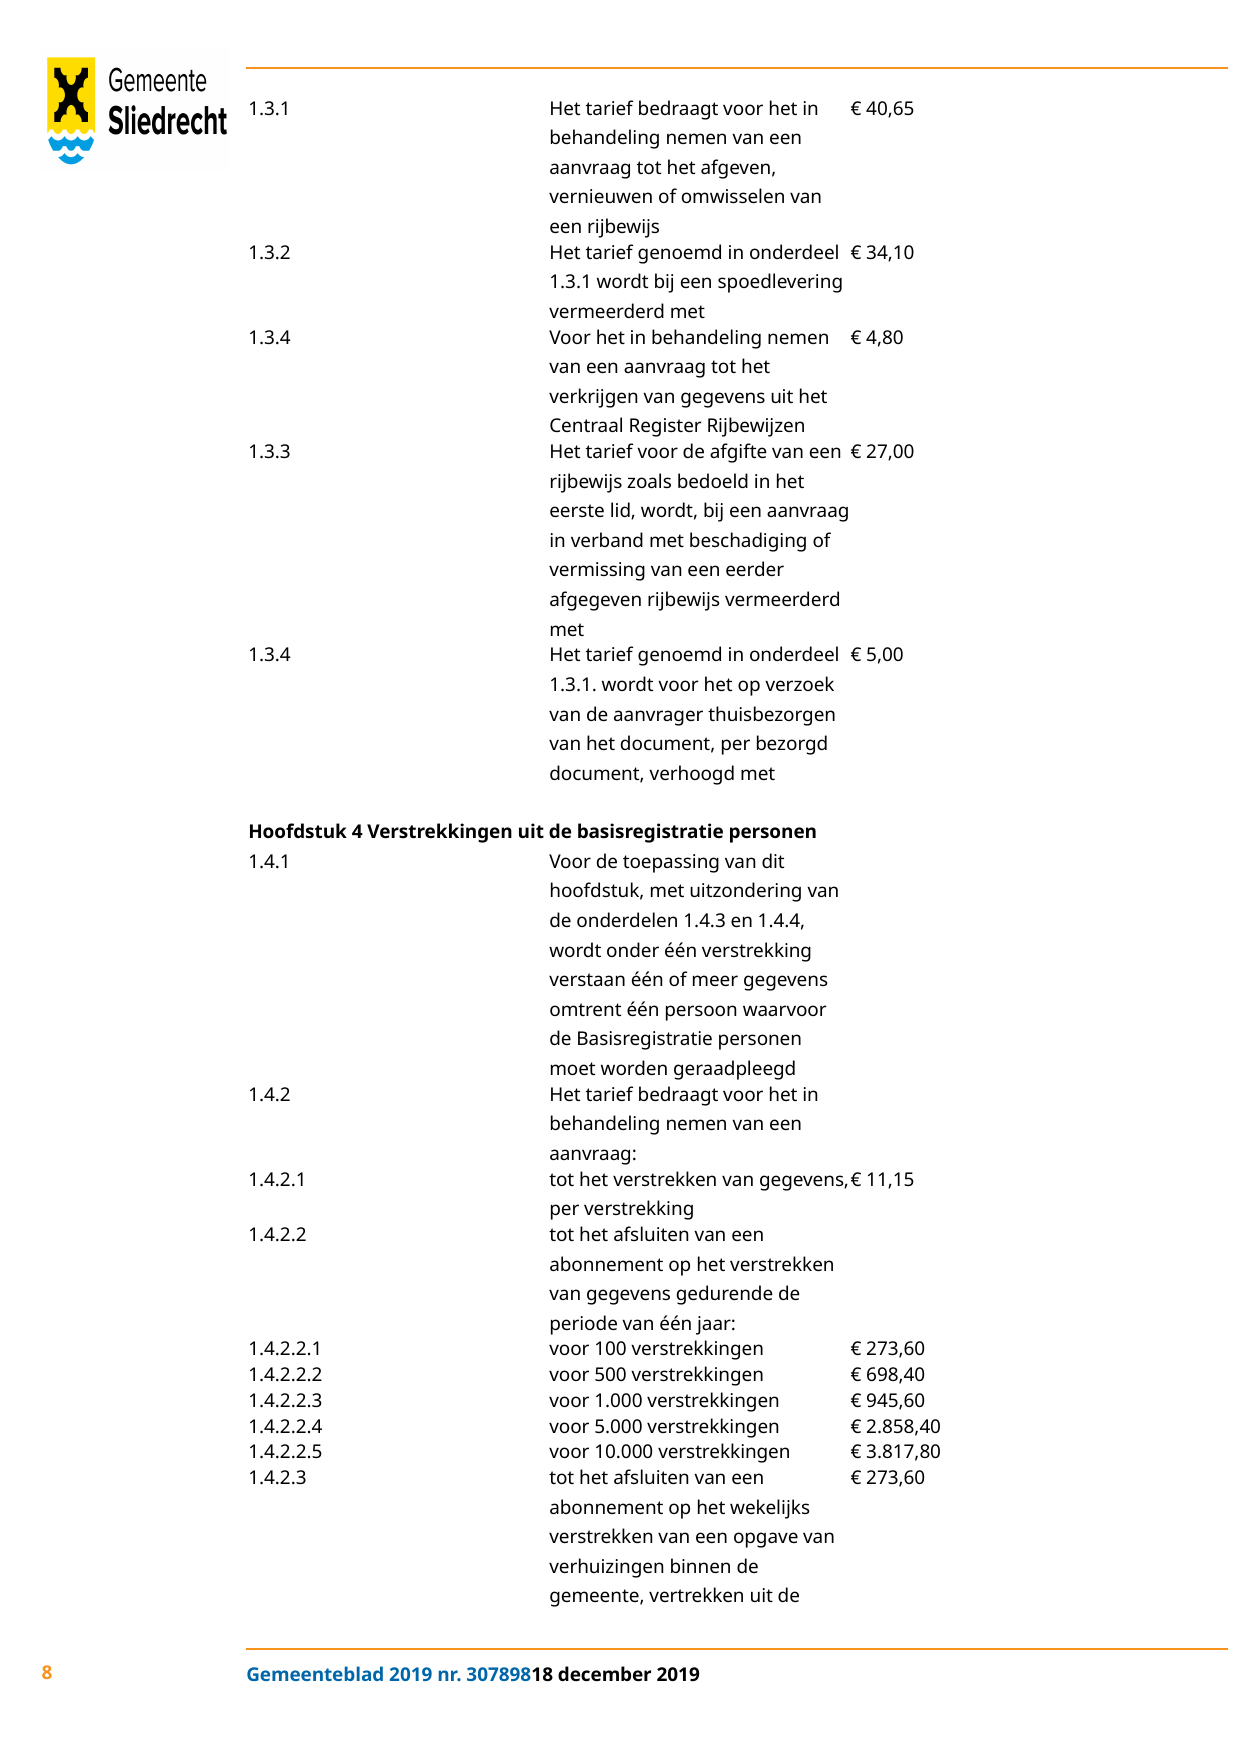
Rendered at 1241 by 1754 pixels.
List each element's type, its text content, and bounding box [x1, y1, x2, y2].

table_cell 1.4.2.2.4 [248, 1413, 549, 1438]
table_cell tot het afsluiten van een abonnement op het verstrekken van gegevens gedurende de periode van één jaar: [549, 1221, 850, 1336]
table_cell Het tarief genoemd in onderdeel 1.3.1 wordt bij een spoedlevering vermeerderd met [549, 239, 850, 324]
table_cell 1.3.3 [248, 438, 549, 642]
table_cell voor 100 verstrekkingen [549, 1336, 850, 1361]
table_cell voor 10.000 verstrekkingen [549, 1439, 850, 1464]
text Hoofdstuk 4 Verstrekkingen uit de basisregistratie personen [248, 818, 1152, 844]
table_header € 40,65 [850, 95, 1152, 239]
table_cell € 945,60 [850, 1387, 1152, 1413]
table_cell 1.4.2.2.2 [248, 1361, 549, 1387]
table_header 1.4.1 [248, 848, 549, 1081]
table_cell 1.4.2.3 [248, 1464, 549, 1608]
table_cell € 27,00 [850, 438, 1152, 642]
table_cell € 698,40 [850, 1361, 1152, 1387]
table_cell tot het verstrekken van gegevens, per verstrekking [549, 1166, 850, 1221]
table_header [850, 848, 1152, 1081]
table_cell voor 500 verstrekkingen [549, 1361, 850, 1387]
table_cell € 273,60 [850, 1464, 1152, 1608]
table_cell 1.4.2.2.5 [248, 1439, 549, 1464]
table_header Het tarief bedraagt voor het in behandeling nemen van een aanvraag tot het afgeven, vernieuwen of omwisselen van een rijbewijs [549, 95, 850, 239]
table_cell € 4,80 [850, 324, 1152, 438]
table_header 1.3.1 [248, 95, 549, 239]
table_cell [850, 1081, 1152, 1166]
table_cell 1.4.2.2.1 [248, 1336, 549, 1361]
picture [41, 47, 231, 172]
table_cell Het tarief genoemd in onderdeel 1.3.1. wordt voor het op verzoek van de aanvrager thuisbezorgen van het document, per bezorgd document, verhoogd met [549, 642, 850, 786]
table_cell 1.3.4 [248, 642, 549, 786]
table_cell Voor het in behandeling nemen van een aanvraag tot het verkrijgen van gegevens uit het Centraal Register Rijbewijzen [549, 324, 850, 438]
table_cell 1.3.4 [248, 324, 549, 438]
table_cell 1.4.2.1 [248, 1166, 549, 1221]
table_cell 1.4.2.2 [248, 1221, 549, 1336]
table_cell € 3.817,80 [850, 1439, 1152, 1464]
table_cell 1.4.2.2.3 [248, 1387, 549, 1413]
table_cell € 273,60 [850, 1336, 1152, 1361]
table_cell € 11,15 [850, 1166, 1152, 1221]
table_cell € 34,10 [850, 239, 1152, 324]
table_cell voor 1.000 verstrekkingen [549, 1387, 850, 1413]
table_cell € 2.858,40 [850, 1413, 1152, 1438]
table_cell [850, 1221, 1152, 1336]
table_cell 1.4.2 [248, 1081, 549, 1166]
table_cell 1.3.2 [248, 239, 549, 324]
table_header Voor de toepassing van dit hoofdstuk, met uitzondering van de onderdelen 1.4.3 en 1.4.4, wordt onder één verstrekking verstaan één of meer gegevens omtrent één persoon waarvoor de Basisregistratie personen moet worden geraadpleegd [549, 848, 850, 1081]
table_cell Het tarief voor de afgifte van een rijbewijs zoals bedoeld in het eerste lid, wordt, bij een aanvraag in verband met beschadiging of vermissing van een eerder afgegeven rijbewijs vermeerderd met [549, 438, 850, 642]
table_cell € 5,00 [850, 642, 1152, 786]
table_cell tot het afsluiten van een abonnement op het wekelijks verstrekken van een opgave van verhuizingen binnen de gemeente, vertrekken uit de [549, 1464, 850, 1608]
table_cell voor 5.000 verstrekkingen [549, 1413, 850, 1438]
table_cell Het tarief bedraagt voor het in behandeling nemen van een aanvraag: [549, 1081, 850, 1166]
